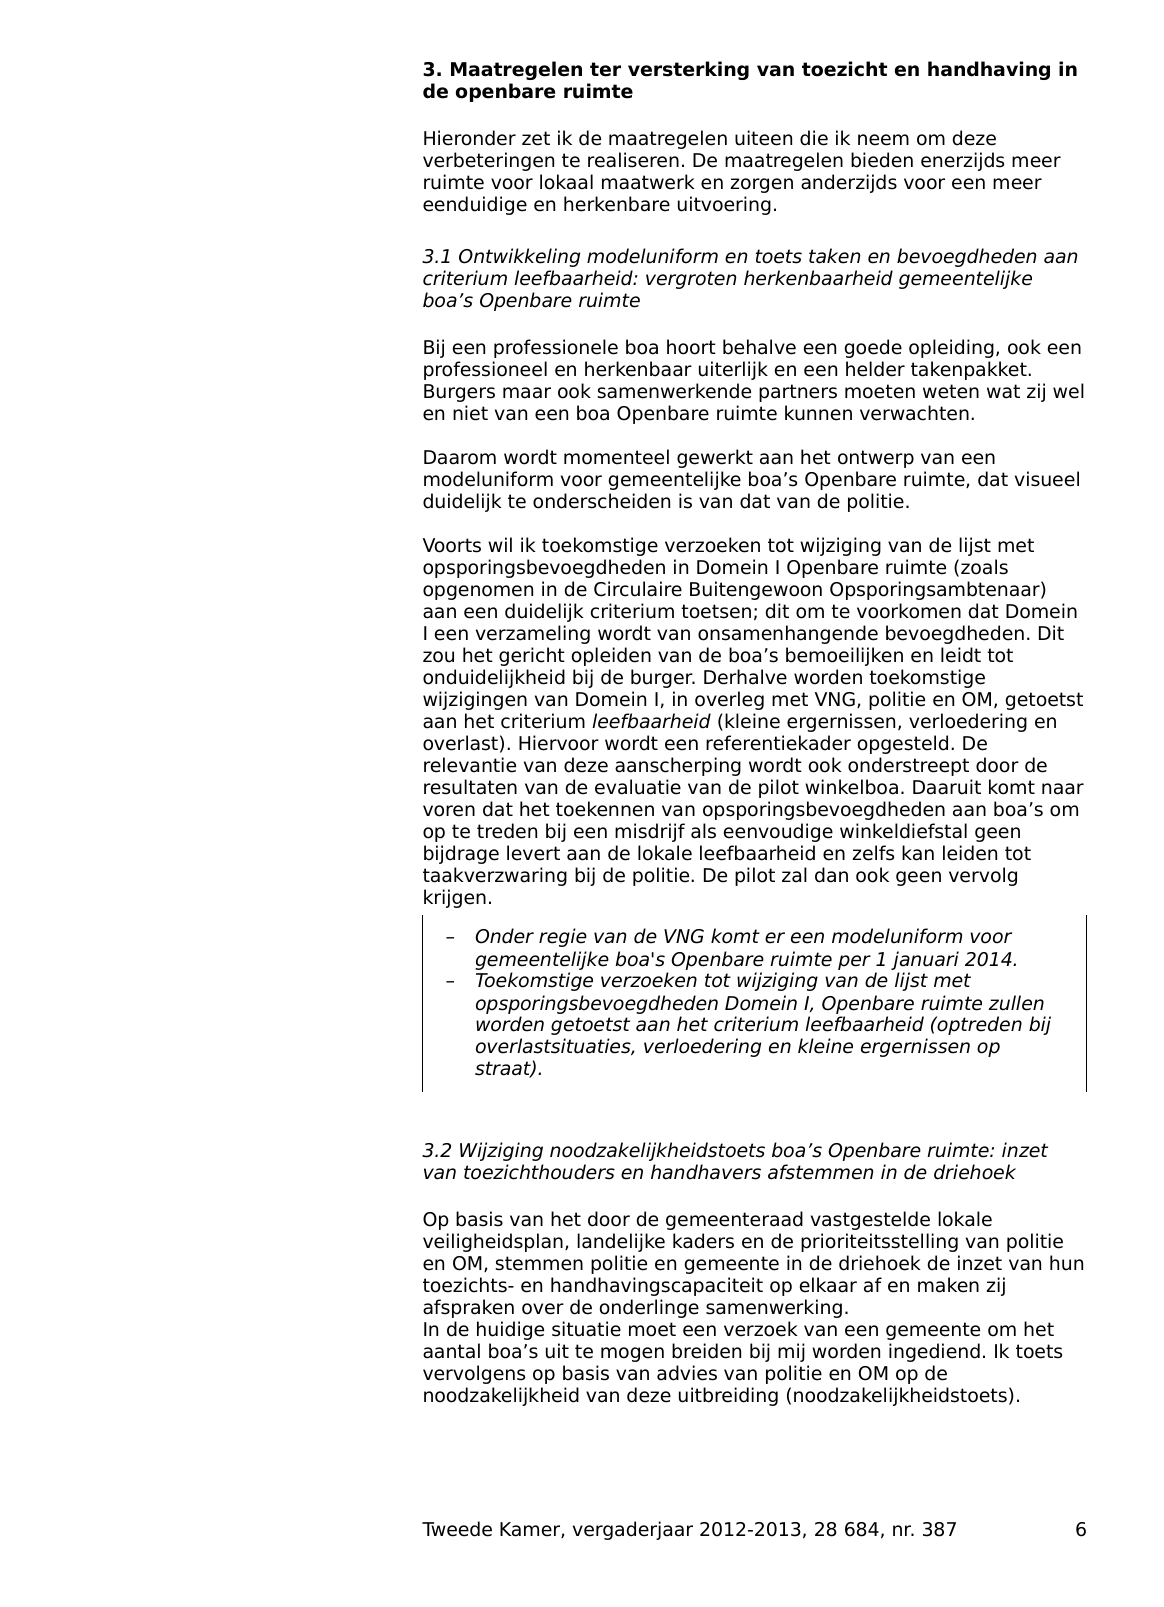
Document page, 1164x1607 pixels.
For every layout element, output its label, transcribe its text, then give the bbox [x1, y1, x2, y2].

text Bij een professionele boa hoort behalve een goede opleiding, ook een professioneel en herkenbaar uiterlijk en een helder takenpakket. Burgers maar ook samenwerkende partners moeten weten wat zij wel en niet van een boa Openbare ruimte kunnen verwachten. [422, 337, 1087, 425]
text Daarom wordt momenteel gewerkt aan het ontwerp van een modeluniform voor gemeentelijke boa’s Openbare ruimte, dat visueel duidelijk te onderscheiden is van dat van de politie. [422, 447, 1087, 513]
table_header – Onder regie van de VNG komt er een modeluniform voor gemeentelijke boa's Openbare ruimte per 1 januari 2014. – Toekomstige verzoeken tot wijziging van de lijst met opsporingsbevoegdheden Domein I, Openbare ruimte zullen worden getoetst aan het criterium leefbaarheid (optreden bij overlastsituaties, verloedering en kleine ergernissen op straat). [423, 915, 1086, 1092]
text Voorts wil ik toekomstige verzoeken tot wijziging van de lijst met opsporingsbevoegdheden in Domein I Openbare ruimte (zoals opgenomen in de Circulaire Buitengewoon Opsporingsambtenaar) aan een duidelijk criterium toetsen; dit om te voorkomen dat Domein I een verzameling wordt van onsamenhangende bevoegdheden. Dit zou het gericht opleiden van de boa’s bemoeilijken en leidt tot onduidelijkheid bij de burger. Derhalve worden toekomstige wijzigingen van Domein I, in overleg met VNG, politie en OM, getoetst aan het criterium leefbaarheid (kleine ergernissen, verloedering en overlast). Hiervoor wordt een referentiekader opgesteld. De relevantie van deze aanscherping wordt ook onderstreept door de resultaten van de evaluatie van de pilot winkelboa. Daaruit komt naar voren dat het toekennen van opsporingsbevoegdheden aan boa’s om op te treden bij een misdrijf als eenvoudige winkeldiefstal geen bijdrage levert aan de lokale leefbaarheid en zelfs kan leiden tot taakverzwaring bij de politie. De pilot zal dan ook geen vervolg krijgen. [422, 535, 1087, 909]
subtitle 3. Maatregelen ter versterking van toezicht en handhaving in de openbare ruimte [422, 59, 1087, 103]
text Hieronder zet ik de maatregelen uiteen die ik neem om deze verbeteringen te realiseren. De maatregelen bieden enerzijds meer ruimte voor lokaal maatwerk en zorgen anderzijds voor een meer eenduidige en herkenbare uitvoering. [422, 128, 1087, 216]
subtitle 3.2 Wijziging noodzakelijkheidstoets boa’s Openbare ruimte: inzet van toezichthouders en handhavers afstemmen in de driehoek [422, 1140, 1087, 1184]
subtitle 3.1 Ontwikkeling modeluniform en toets taken en bevoegdheden aan criterium leefbaarheid: vergroten herkenbaarheid gemeentelijke boa’s Openbare ruimte [422, 246, 1087, 312]
text In de huidige situatie moet een verzoek van een gemeente om het aantal boa’s uit te mogen breiden bij mij worden ingediend. Ik toets vervolgens op basis van advies van politie en OM op de noodzakelijkheid van deze uitbreiding (noodzakelijkheidstoets). [422, 1319, 1087, 1407]
text Op basis van het door de gemeenteraad vastgestelde lokale veiligheidsplan, landelijke kaders en de prioriteitsstelling van politie en OM, stemmen politie en gemeente in de driehoek de inzet van hun toezichts- en handhavingscapaciteit op elkaar af en maken zij afspraken over de onderlinge samenwerking. [422, 1209, 1087, 1319]
